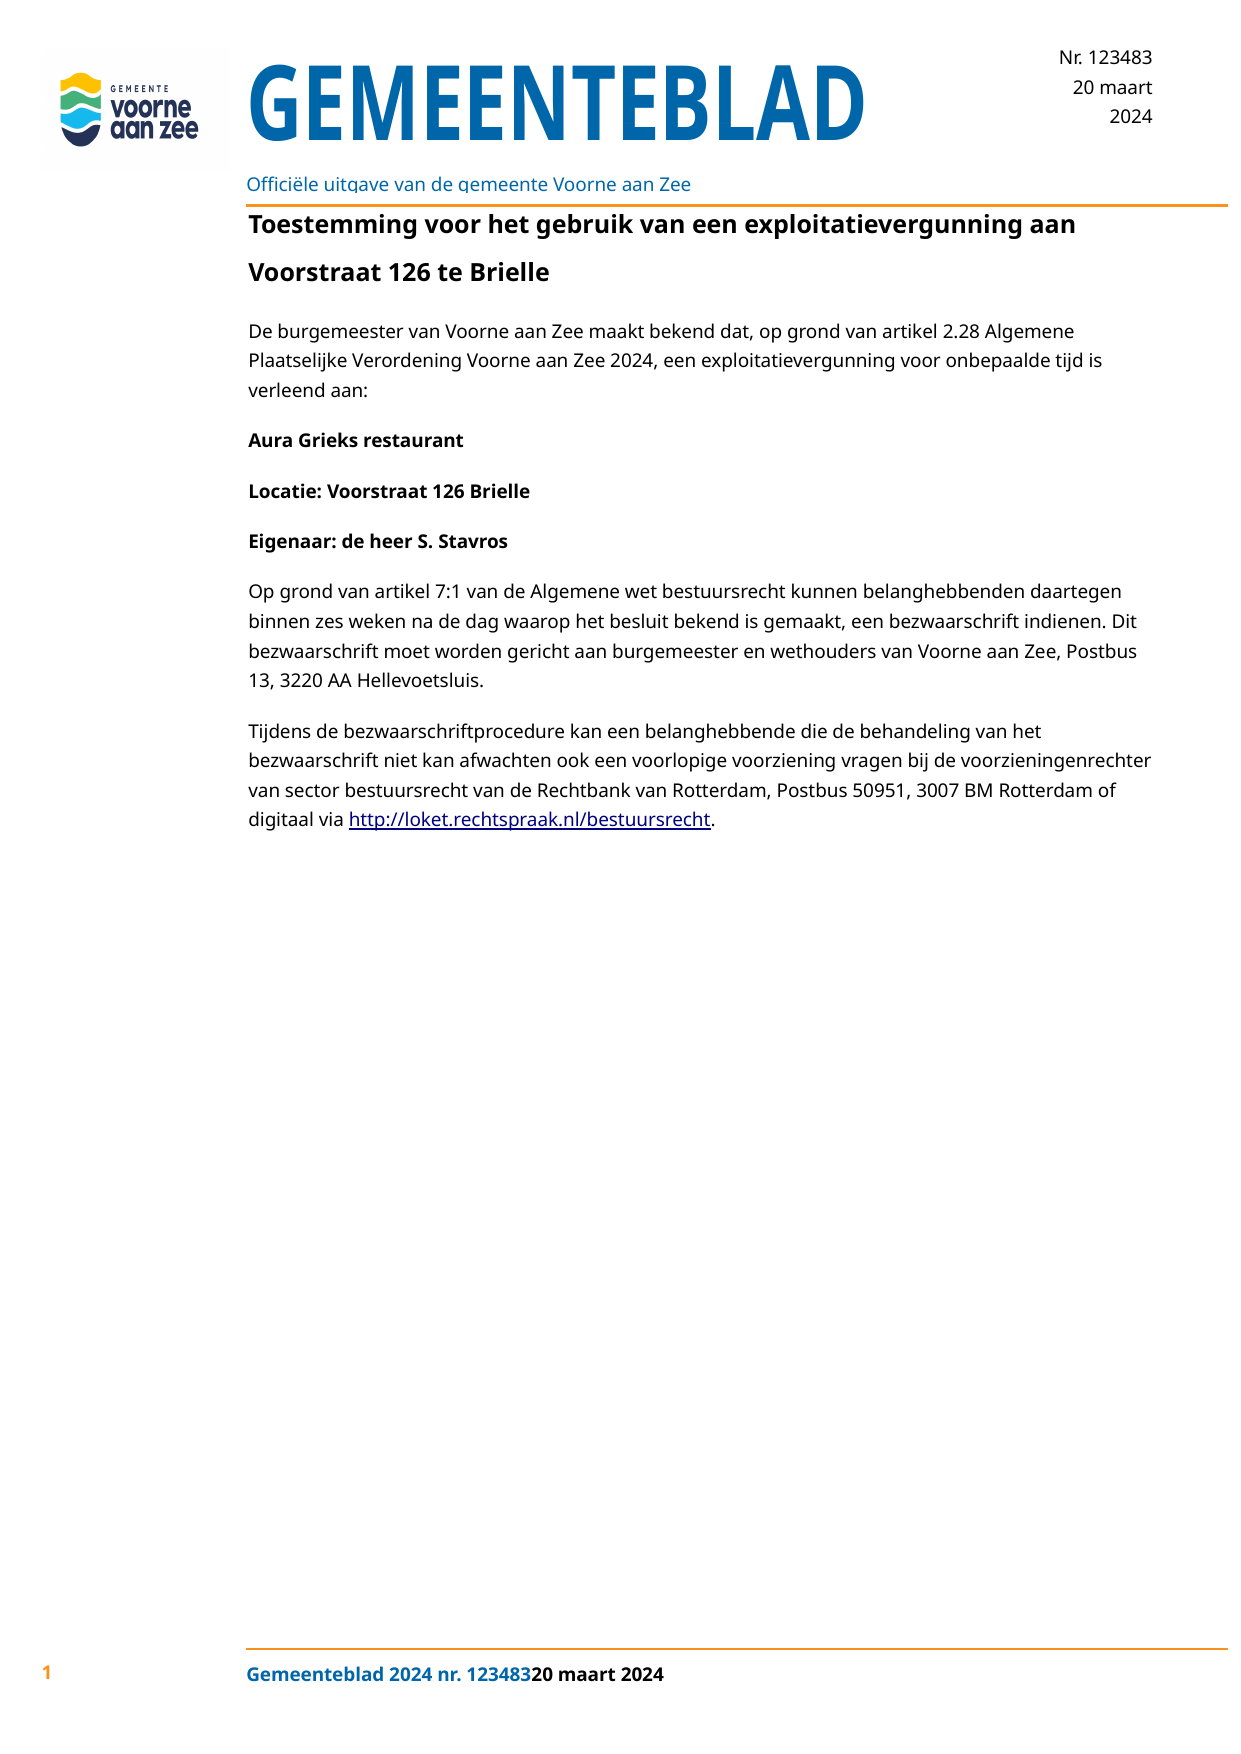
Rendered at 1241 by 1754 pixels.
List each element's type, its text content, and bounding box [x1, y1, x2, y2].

text Eigenaar: de heer S. Stavros [248, 528, 1152, 554]
text Tijdens de bezwaarschriftprocedure kan een belanghebbende die de behandeling van het bezwaarschrift niet kan afwachten ook een voorlopige voorziening vragen bij de voorzieningenrechter van sector bestuursrecht van de Rechtbank van Rotterdam, Postbus 50951, 3007 BM Rotterdam of digitaal via http://loket.rechtspraak.nl/bestuursrecht. [248, 718, 1152, 832]
picture [41, 47, 231, 172]
text Aura Grieks restaurant [248, 427, 1152, 453]
text Op grond van artikel 7:1 van de Algemene wet bestuursrecht kunnen belanghebbenden daartegen binnen zes weken na de dag waarop het besluit bekend is gemaakt, een bezwaarschrift indienen. Dit bezwaarschrift moet worden gericht aan burgemeester en wethouders van Voorne aan Zee, Postbus 13, 3220 AA Hellevoetsluis. [248, 579, 1152, 693]
text Toestemming voor het gebruik van een exploitatievergunning aan Voorstraat 126 te Brielle [248, 207, 1152, 288]
text De burgemeester van Voorne aan Zee maakt bekend dat, op grond van artikel 2.28 Algemene Plaatselijke Verordening Voorne aan Zee 2024, een exploitatievergunning voor onbepaalde tijd is verleend aan: [248, 318, 1152, 403]
text Locatie: Voorstraat 126 Brielle [248, 478, 1152, 504]
